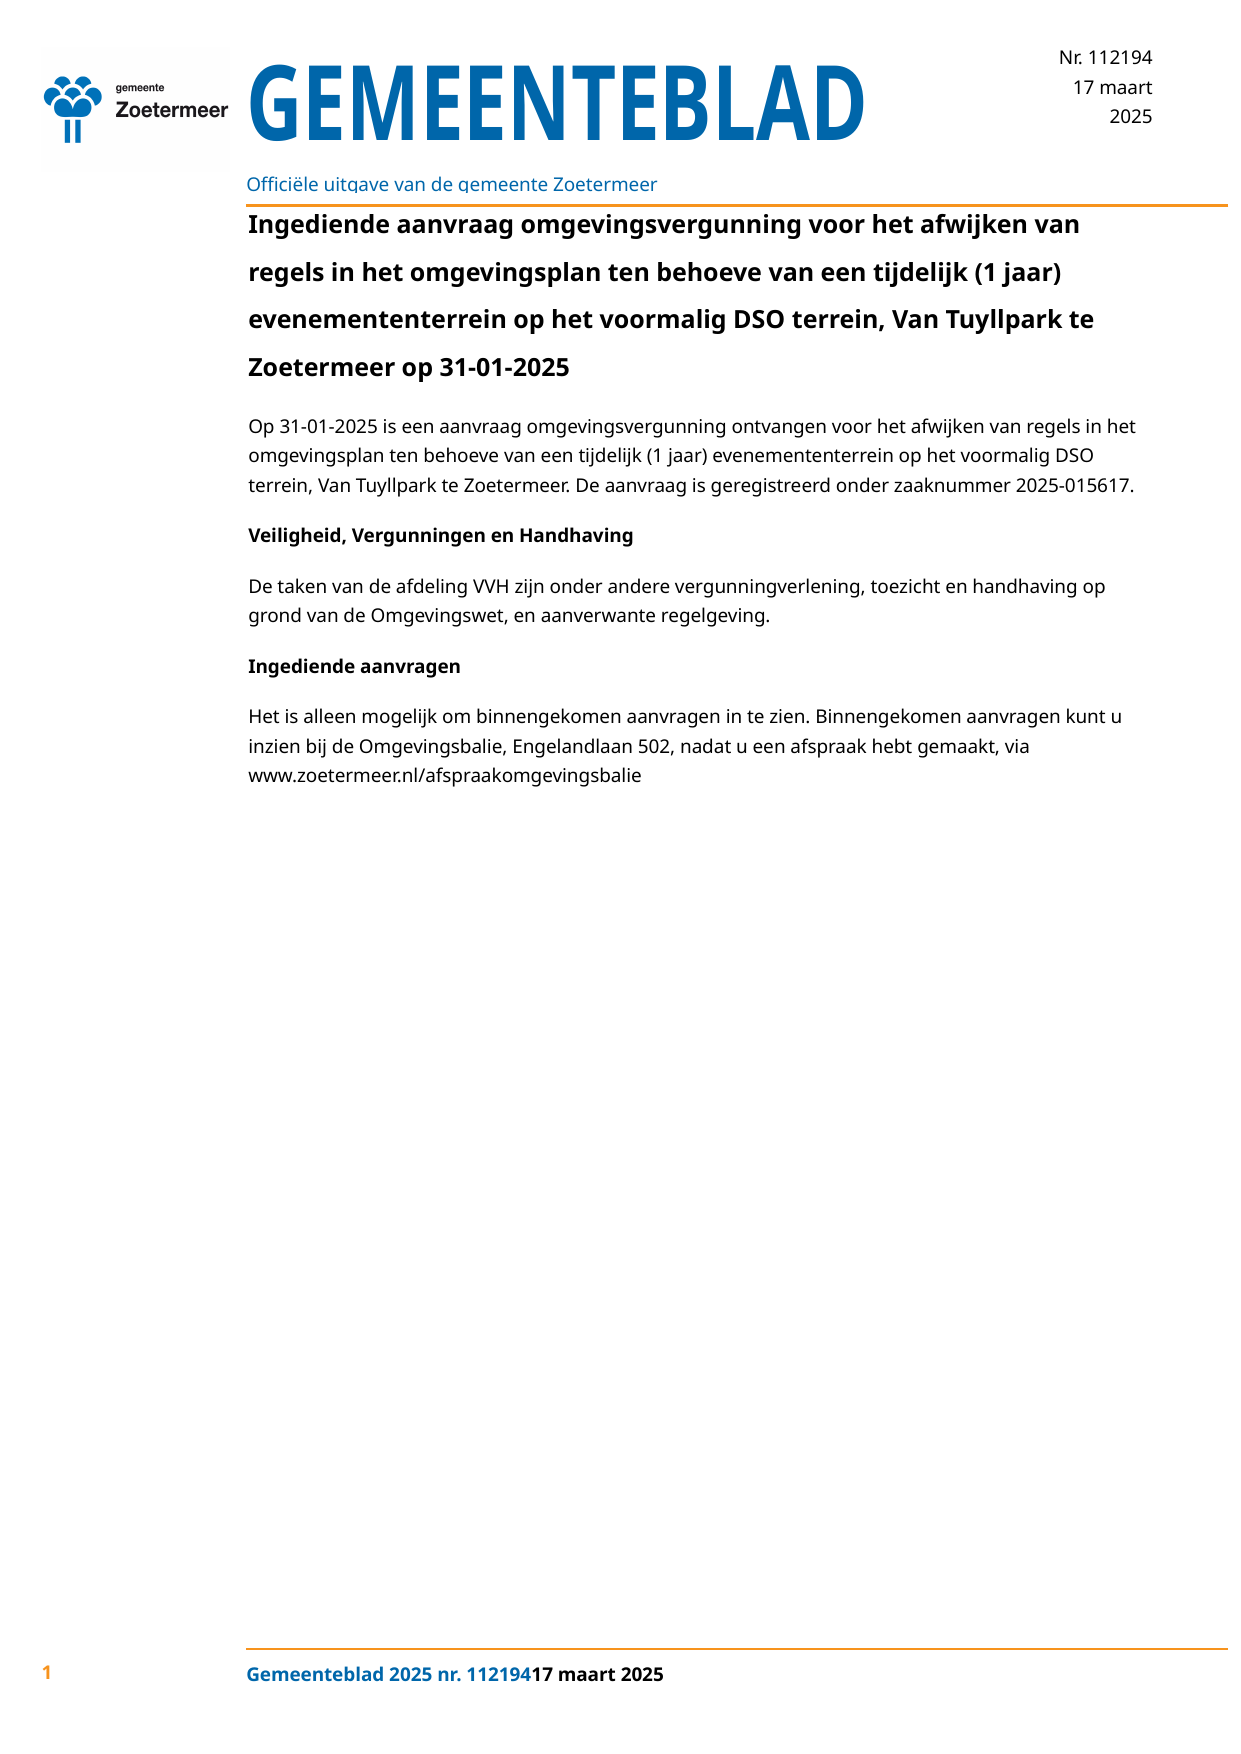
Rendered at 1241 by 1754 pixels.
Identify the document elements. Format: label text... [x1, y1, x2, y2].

text Op 31-01-2025 is een aanvraag omgevingsvergunning ontvangen voor het afwijken van regels in het omgevingsplan ten behoeve van een tijdelijk (1 jaar) evenemententerrein op het voormalig DSO terrein, Van Tuyllpark te Zoetermeer. De aanvraag is geregistreerd onder zaaknummer 2025-015617. [248, 413, 1152, 498]
text Ingediende aanvragen [248, 653, 1152, 679]
text Ingediende aanvraag omgevingsvergunning voor het afwijken van regels in het omgevingsplan ten behoeve van een tijdelijk (1 jaar) evenemententerrein op het voormalig DSO terrein, Van Tuyllpark te Zoetermeer op 31-01-2025 [248, 207, 1152, 384]
text Veiligheid, Vergunningen en Handhaving [248, 523, 1152, 548]
text Het is alleen mogelijk om binnengekomen aanvragen in te zien. Binnengekomen aanvragen kunt u inzien bij de Omgevingsbalie, Engelandlaan 502, nadat u een afspraak hebt gemaakt, via www.zoetermeer.nl/afspraakomgevingsbalie [248, 703, 1152, 788]
text De taken van de afdeling VVH zijn onder andere vergunningverlening, toezicht en handhaving op grond van de Omgevingswet, en aanverwante regelgeving. [248, 573, 1152, 628]
picture [41, 47, 231, 172]
